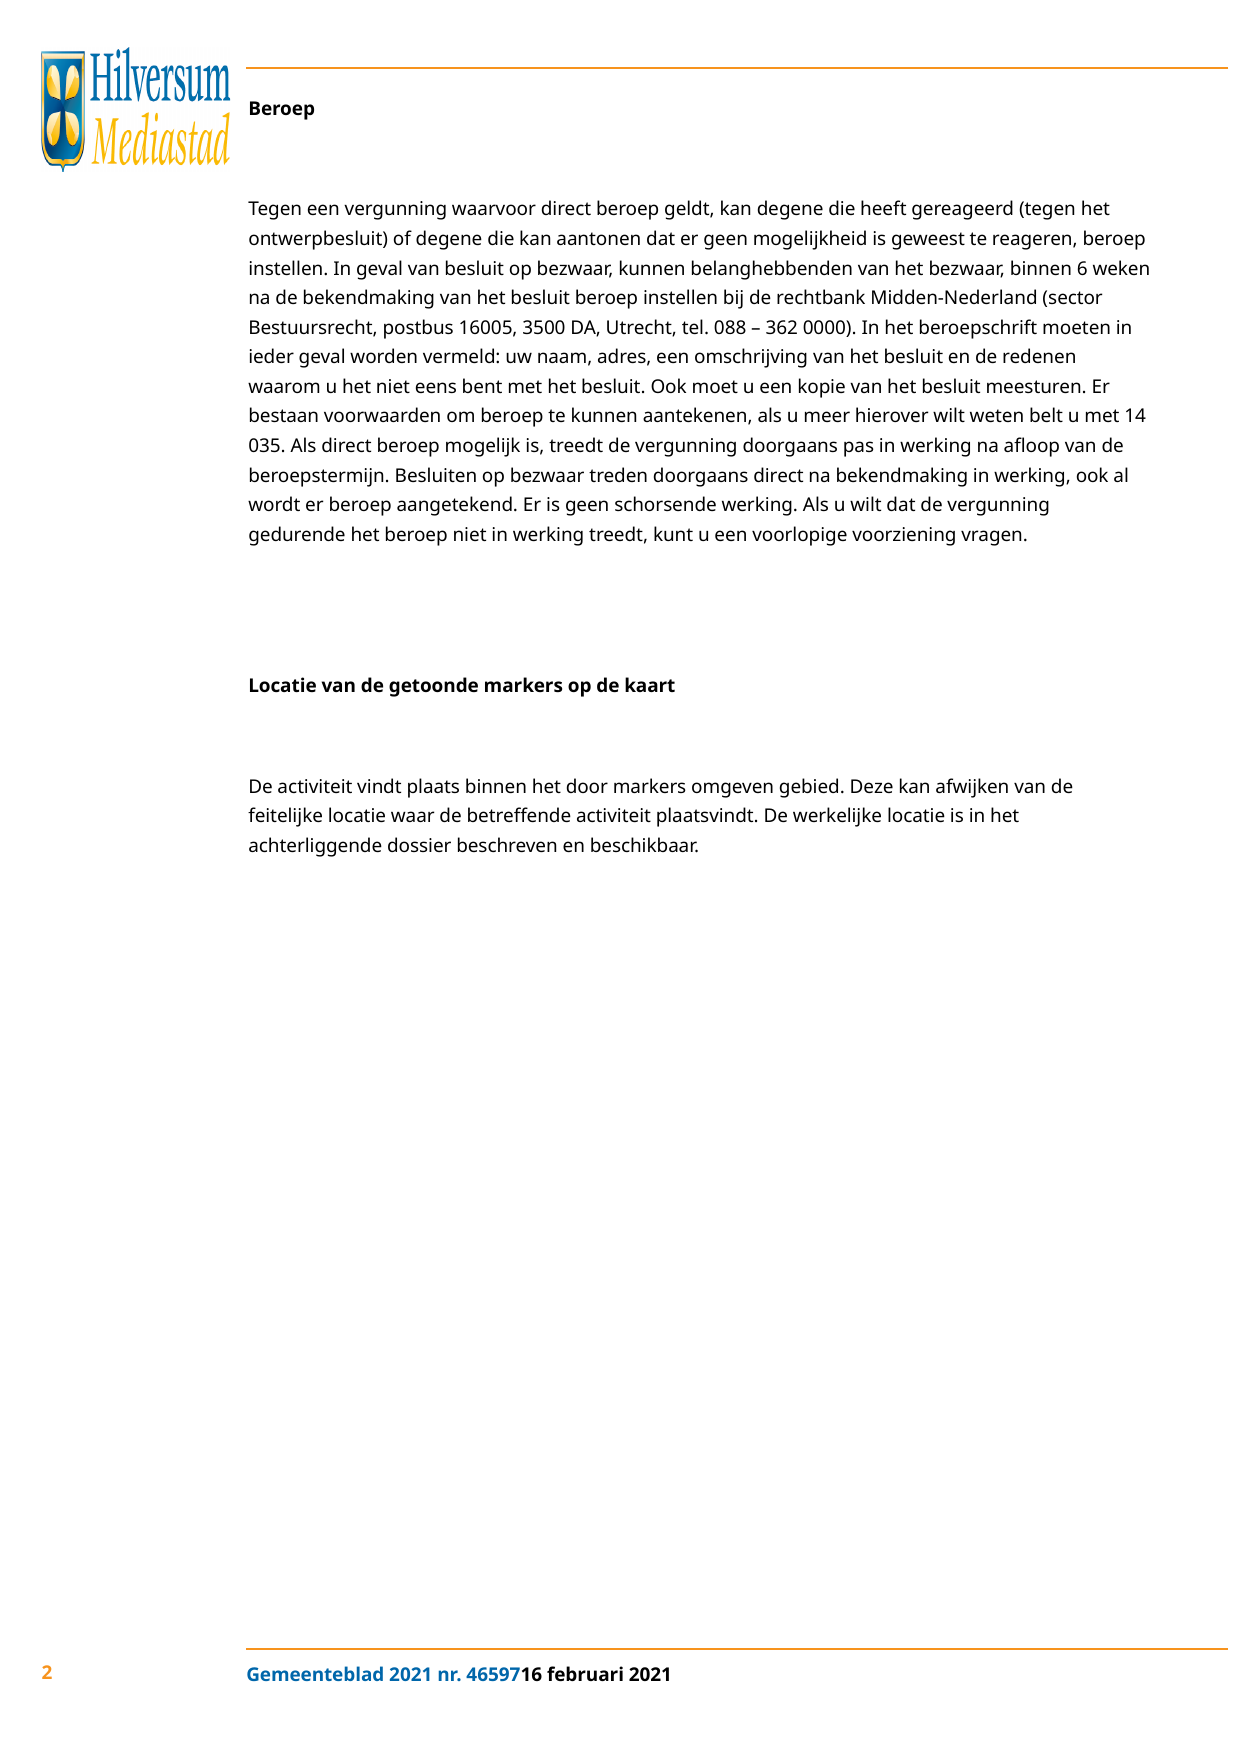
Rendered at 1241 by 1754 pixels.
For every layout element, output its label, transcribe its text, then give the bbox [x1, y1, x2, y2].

picture [41, 47, 231, 172]
text Locatie van de getoonde markers op de kaart [248, 672, 1152, 698]
text Tegen een vergunning waarvoor direct beroep geldt, kan degene die heeft gereageerd (tegen het ontwerpbesluit) of degene die kan aantonen dat er geen mogelijkheid is geweest te reageren, beroep instellen. In geval van besluit op bezwaar, kunnen belanghebbenden van het bezwaar, binnen 6 weken na de bekendmaking van het besluit beroep instellen bij de rechtbank Midden-Nederland (sector Bestuursrecht, postbus 16005, 3500 DA, Utrecht, tel. 088 – 362 0000). In het beroepschrift moeten in ieder geval worden vermeld: uw naam, adres, een omschrijving van het besluit en de redenen waarom u het niet eens bent met het besluit. Ook moet u een kopie van het besluit meesturen. Er bestaan voorwaarden om beroep te kunnen aantekenen, als u meer hierover wilt weten belt u met 14 035. Als direct beroep mogelijk is, treedt de vergunning doorgaans pas in werking na afloop van de beroepstermijn. Besluiten op bezwaar treden doorgaans direct na bekendmaking in werking, ook al wordt er beroep aangetekend. Er is geen schorsende werking. Als u wilt dat de vergunning gedurende het beroep niet in werking treedt, kunt u een voorlopige voorziening vragen. [248, 196, 1152, 547]
text Beroep [248, 95, 1152, 121]
text De activiteit vindt plaats binnen het door markers omgeven gebied. Deze kan afwijken van de feitelijke locatie waar de betreffende activiteit plaatsvindt. De werkelijke locatie is in het achterliggende dossier beschreven en beschikbaar. [248, 773, 1152, 858]
